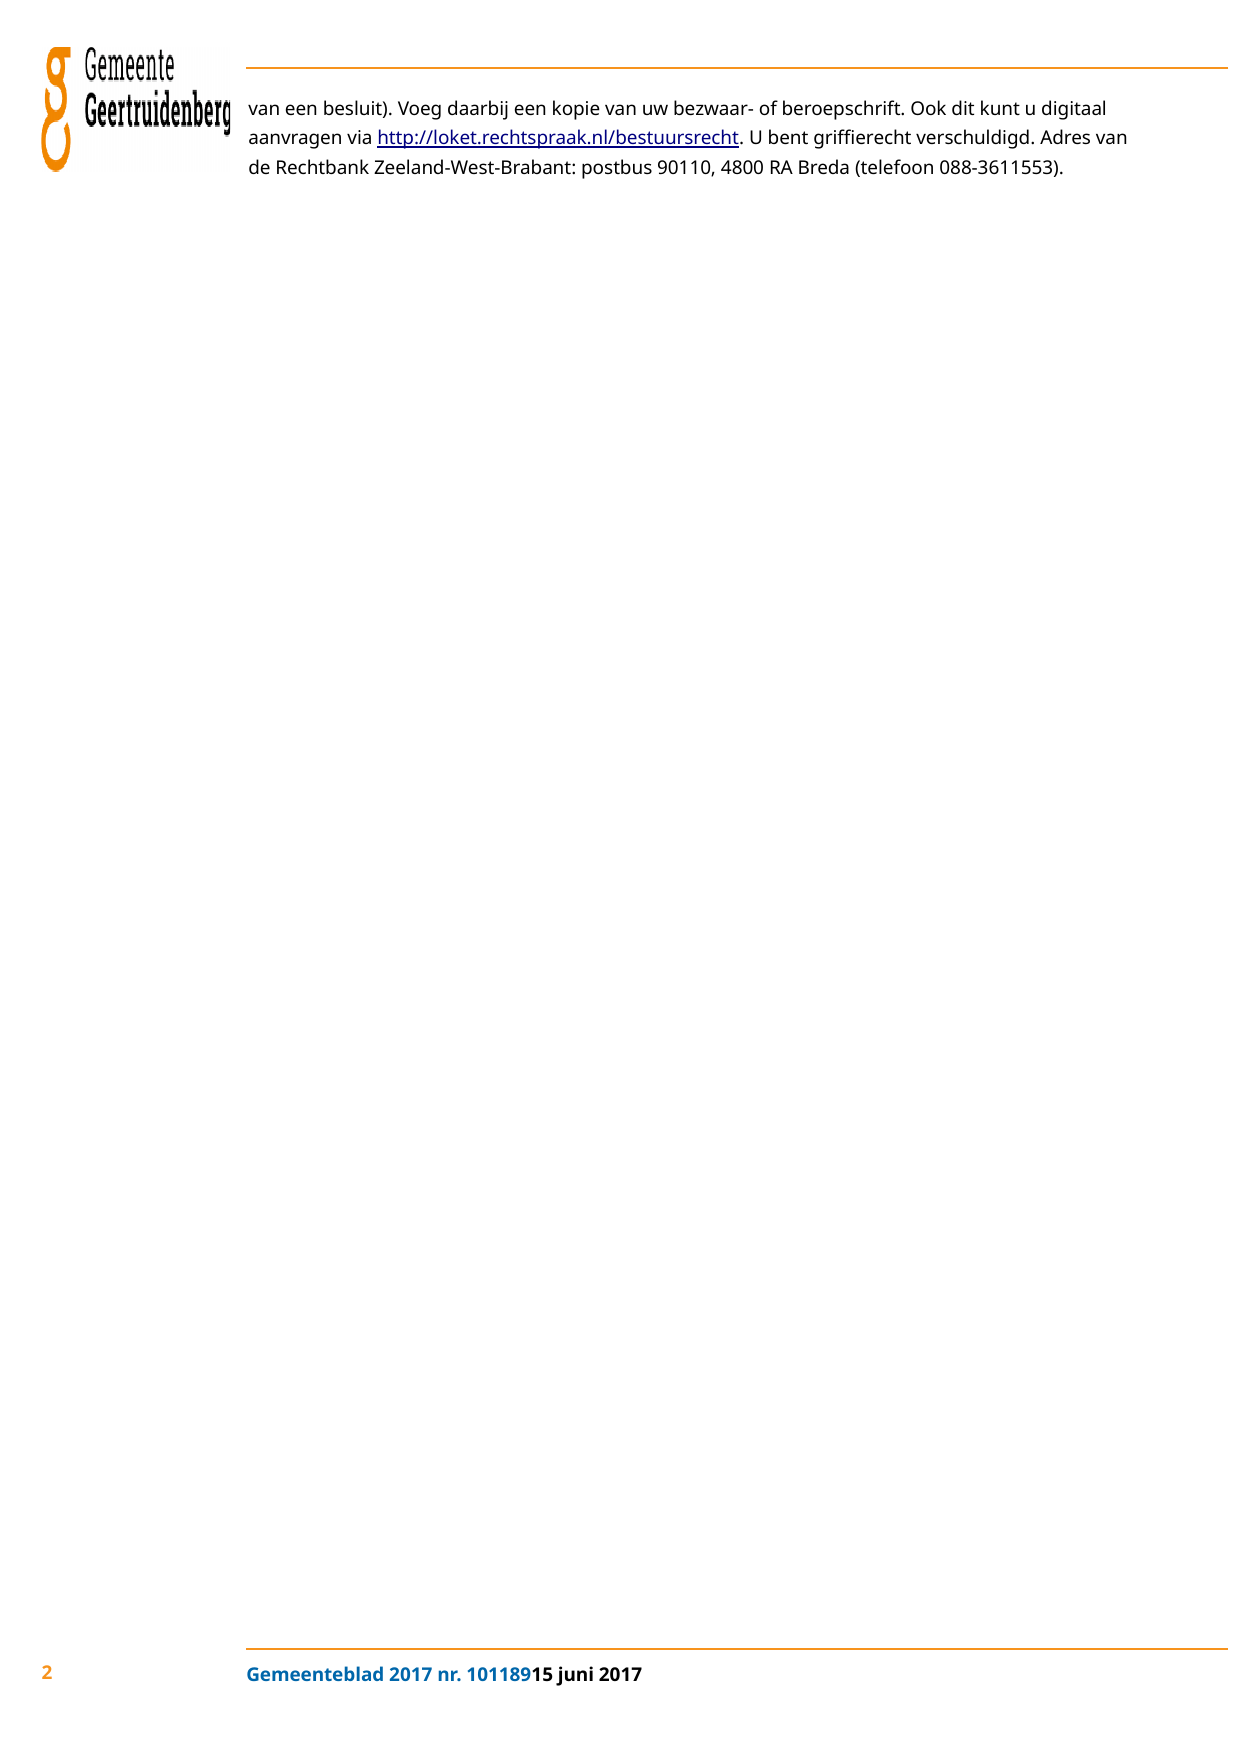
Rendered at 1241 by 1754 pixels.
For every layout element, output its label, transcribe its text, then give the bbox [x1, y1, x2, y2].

picture [41, 47, 231, 172]
text van een besluit). Voeg daarbij een kopie van uw bezwaar- of beroepschrift. Ook dit kunt u digitaal aanvragen via http://loket.rechtspraak.nl/bestuursrecht. U bent griffierecht verschuldigd. Adres van de Rechtbank Zeeland-West-Brabant: postbus 90110, 4800 RA Breda (telefoon 088-3611553). [248, 95, 1152, 180]
